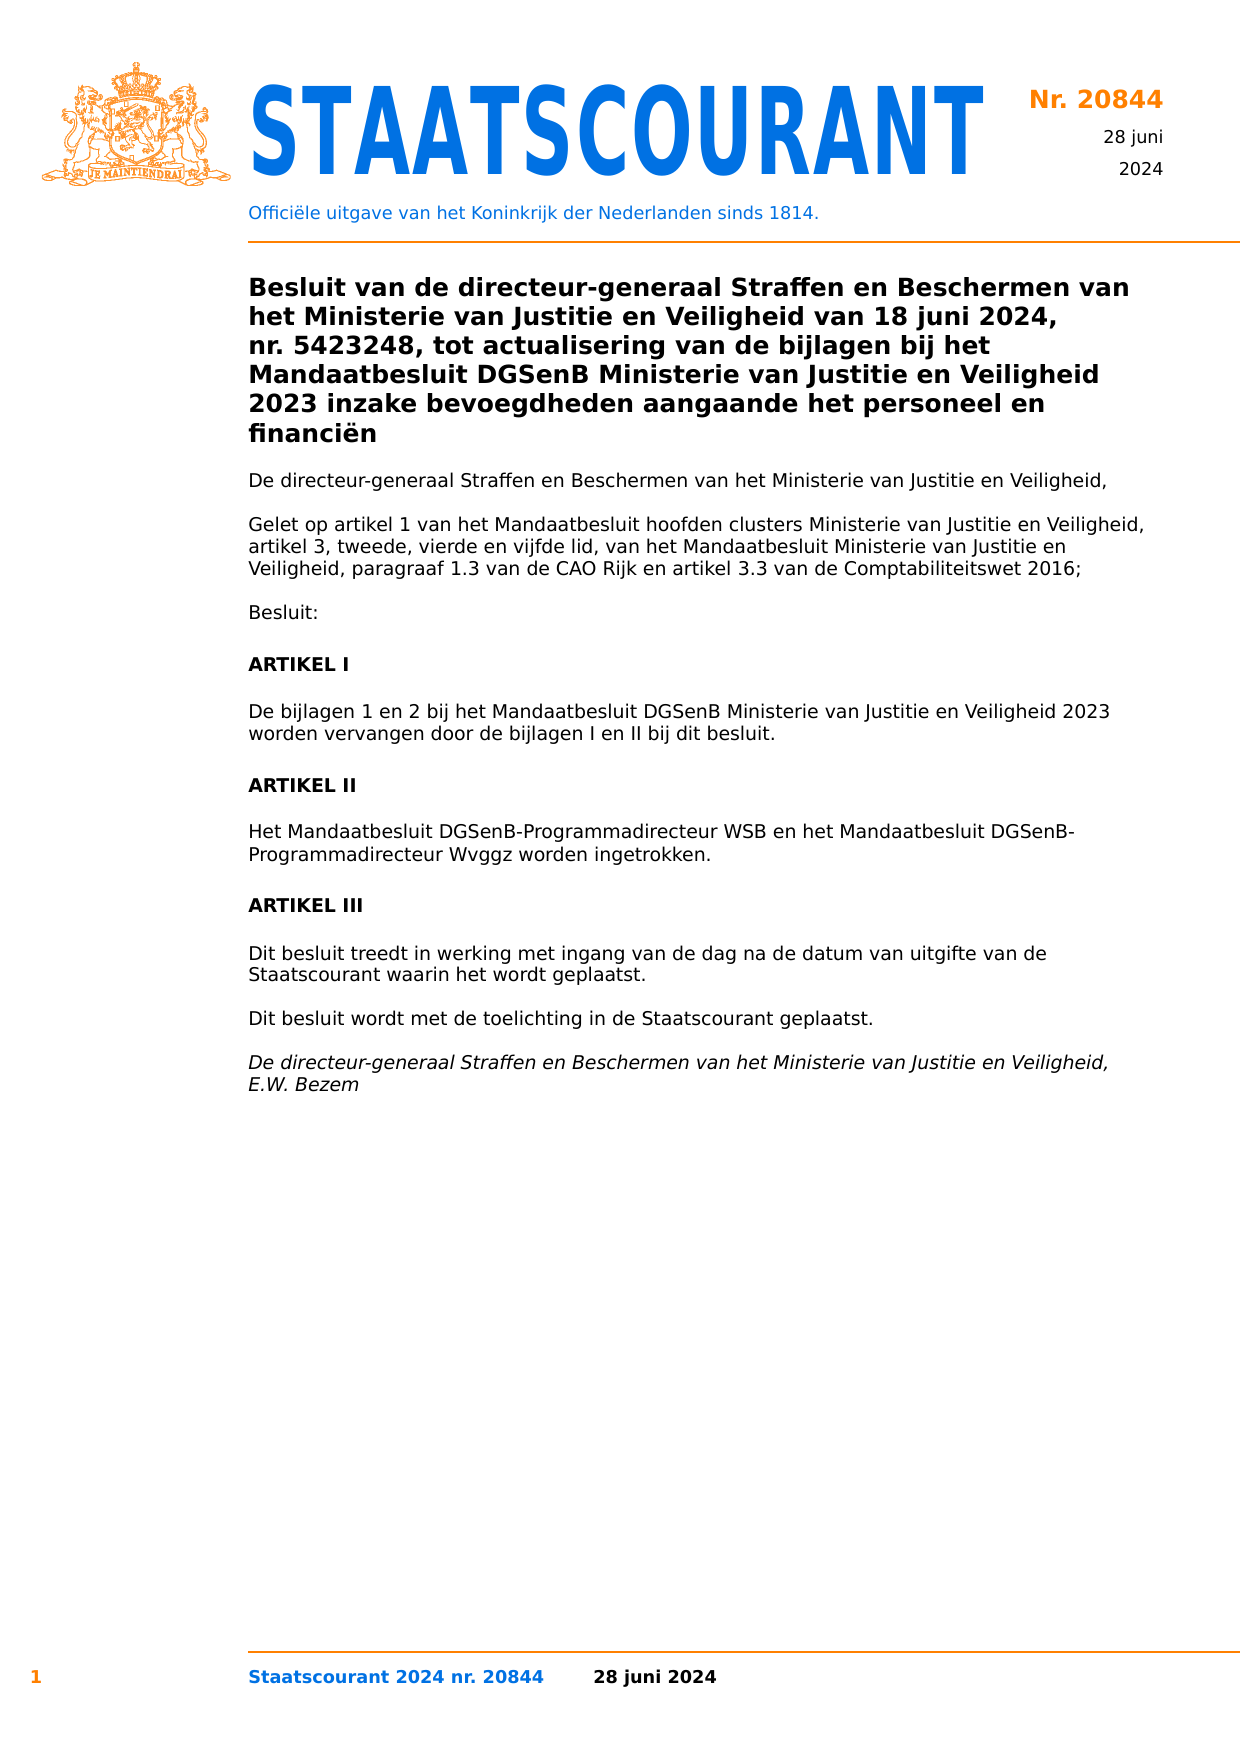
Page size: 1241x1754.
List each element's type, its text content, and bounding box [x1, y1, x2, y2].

text Gelet op artikel 1 van het Mandaatbesluit hoofden clusters Ministerie van Justitie en Veiligheid, artikel 3, tweede, vierde en vijfde lid, van het Mandaatbesluit Ministerie van Justitie en Veiligheid, paragraaf 1.3 van de CAO Rijk en artikel 3.3 van de Comptabiliteitswet 2016; [248, 514, 1163, 580]
text Het Mandaatbesluit DGSenB-Programmadirecteur WSB en het Mandaatbesluit DGSenB-Programmadirecteur Wvggz worden ingetrokken. [248, 821, 1163, 865]
subtitle ARTIKEL II [248, 774, 1163, 796]
text Besluit: [248, 602, 1163, 623]
text De directeur-generaal Straffen en Beschermen van het Ministerie van Justitie en Veiligheid, E.W. Bezem [248, 1052, 1163, 1096]
table_header STAATSCOURANT [248, 62, 998, 203]
table_header [25, 62, 248, 241]
picture [41, 62, 231, 186]
text De bijlagen 1 en 2 bij het Mandaatbesluit DGSenB Ministerie van Justitie en Veiligheid 2023 worden vervangen door de bijlagen I en II bij dit besluit. [248, 701, 1163, 744]
table_cell Officiële uitgave van het Koninkrijk der Nederlanden sinds 1814. [248, 203, 1240, 241]
subtitle ARTIKEL I [248, 653, 1163, 676]
text Dit besluit treedt in werking met ingang van de dag na de datum van uitgifte van de Staatscourant waarin het wordt geplaatst. [248, 942, 1163, 986]
text De directeur-generaal Straffen en Beschermen van het Ministerie van Justitie en Veiligheid, [248, 470, 1163, 492]
table_cell 28 juni [998, 121, 1240, 153]
text Dit besluit wordt met de toelichting in de Staatscourant geplaatst. [248, 1008, 1163, 1030]
subtitle Besluit van de directeur-generaal Straffen en Beschermen van het Ministerie van Justitie en Veiligheid van 18 juni 2024, nr. 5423248, tot actualisering van de bijlagen bij het Mandaatbesluit DGSenB Ministerie van Justitie en Veiligheid 2023 inzake bevoegdheden aangaande het personeel en financiën [248, 273, 1163, 448]
table_cell 2024 [998, 153, 1240, 203]
table_header Nr. 20844 [998, 62, 1240, 121]
subtitle ARTIKEL III [248, 895, 1163, 917]
